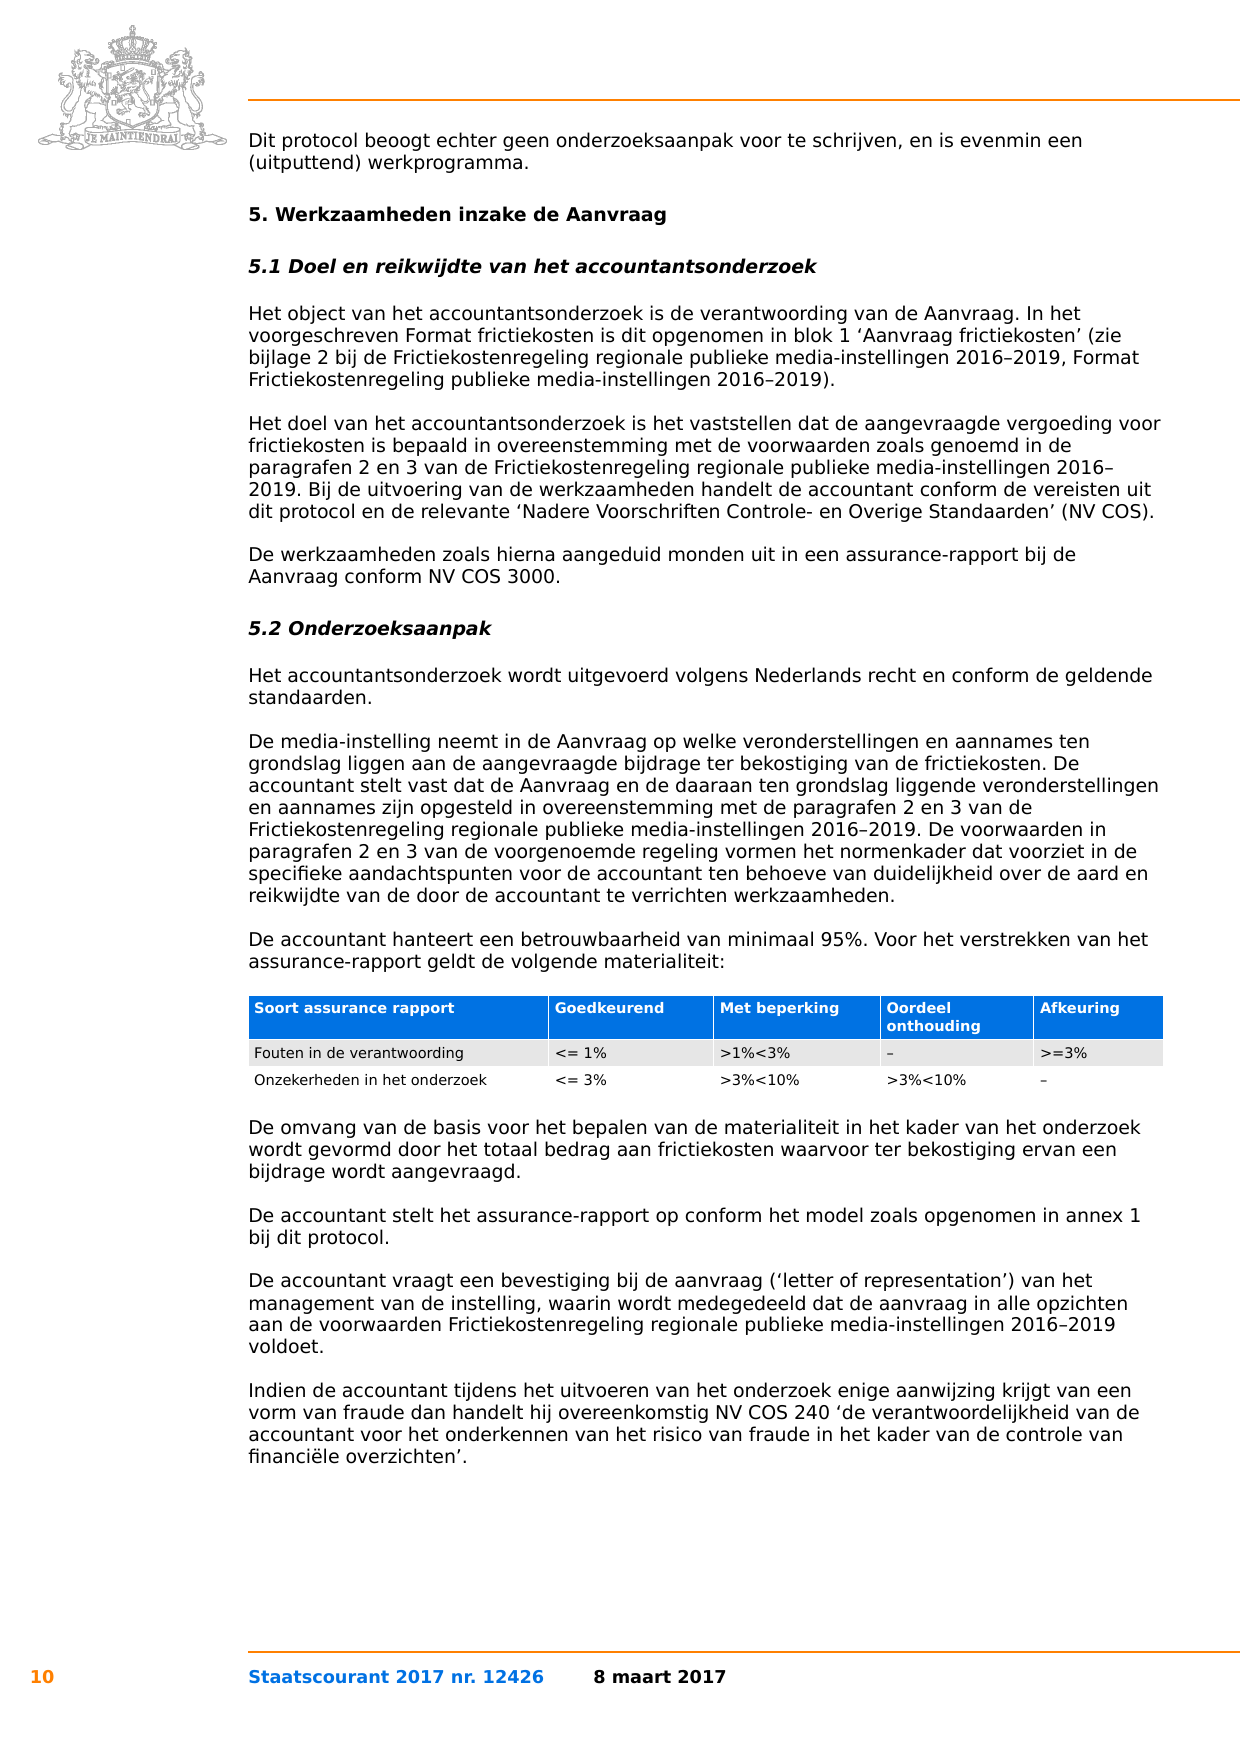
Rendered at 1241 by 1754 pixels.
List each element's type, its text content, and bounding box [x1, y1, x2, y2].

text Het object van het accountantsonderzoek is de verantwoording van de Aanvraag. In het voorgeschreven Format frictiekosten is dit opgenomen in blok 1 ‘Aanvraag frictiekosten’ (zie bijlage 2 bij de Frictiekostenregeling regionale publieke media-instellingen 2016–2019, Format Frictiekostenregeling publieke media-instellingen 2016–2019). [248, 303, 1163, 391]
table_cell >1%<3% [714, 1040, 880, 1066]
picture [38, 25, 227, 150]
table_header Oordeel onthouding [881, 996, 1033, 1039]
table_cell >=3% [1034, 1040, 1163, 1066]
table_header Afkeuring [1034, 996, 1163, 1039]
text Indien de accountant tijdens het uitvoeren van het onderzoek enige aanwijzing krijgt van een vorm van fraude dan handelt hij overeenkomstig NV COS 240 ‘de verantwoordelijkheid van de accountant voor het onderkennen van het risico van fraude in het kader van de controle van financiële overzichten’. [248, 1380, 1163, 1468]
table_cell >3%<10% [881, 1068, 1033, 1094]
text De werkzaamheden zoals hierna aangeduid monden uit in een assurance-rapport bij de Aanvraag conform NV COS 3000. [248, 544, 1163, 588]
table_cell – [1034, 1068, 1163, 1094]
table_cell <= 3% [549, 1068, 713, 1094]
text De accountant vraagt een bevestiging bij de aanvraag (‘letter of representation’) van het management van de instelling, waarin wordt medegedeeld dat de aanvraag in alle opzichten aan de voorwaarden Frictiekostenregeling regionale publieke media-instellingen 2016–2019 voldoet. [248, 1270, 1163, 1358]
table_header Goedkeurend [549, 996, 713, 1039]
subtitle 5.2 Onderzoeksaanpak [248, 618, 1163, 640]
text De omvang van de basis voor het bepalen van de materialiteit in het kader van het onderzoek wordt gevormd door het totaal bedrag aan frictiekosten waarvoor ter bekostiging ervan een bijdrage wordt aangevraagd. [248, 1117, 1163, 1183]
table_cell – [881, 1040, 1033, 1066]
text De accountant hanteert een betrouwbaarheid van minimaal 95%. Voor het verstrekken van het assurance-rapport geldt de volgende materialiteit: [248, 929, 1163, 973]
subtitle 5. Werkzaamheden inzake de Aanvraag [248, 204, 1163, 226]
text Het accountantsonderzoek wordt uitgevoerd volgens Nederlands recht en conform de geldende standaarden. [248, 665, 1163, 709]
subtitle 5.1 Doel en reikwijdte van het accountantsonderzoek [248, 256, 1163, 278]
text Dit protocol beoogt echter geen onderzoeksaanpak voor te schrijven, en is evenmin een (uitputtend) werkprogramma. [248, 130, 1163, 174]
table_cell Fouten in de verantwoording [249, 1040, 548, 1066]
table_cell <= 1% [549, 1040, 713, 1066]
text Het doel van het accountantsonderzoek is het vaststellen dat de aangevraagde vergoeding voor frictiekosten is bepaald in overeenstemming met de voorwaarden zoals genoemd in de paragrafen 2 en 3 van de Frictiekostenregeling regionale publieke media-instellingen 2016–2019. Bij de uitvoering van de werkzaamheden handelt de accountant conform de vereisten uit dit protocol en de relevante ‘Nadere Voorschriften Controle- en Overige Standaarden’ (NV COS). [248, 413, 1163, 522]
table_header Met beperking [714, 996, 880, 1039]
text De media-instelling neemt in de Aanvraag op welke veronderstellingen en aannames ten grondslag liggen aan de aangevraagde bijdrage ter bekostiging van de frictiekosten. De accountant stelt vast dat de Aanvraag en de daaraan ten grondslag liggende veronderstellingen en aannames zijn opgesteld in overeenstemming met de paragrafen 2 en 3 van de Frictiekostenregeling regionale publieke media-instellingen 2016–2019. De voorwaarden in paragrafen 2 en 3 van de voorgenoemde regeling vormen het normenkader dat voorziet in de specifieke aandachtspunten voor de accountant ten behoeve van duidelijkheid over de aard en reikwijdte van de door de accountant te verrichten werkzaamheden. [248, 731, 1163, 907]
table_cell >3%<10% [714, 1068, 880, 1094]
table_cell Onzekerheden in het onderzoek [249, 1068, 548, 1094]
table_header Soort assurance rapport [249, 996, 548, 1039]
text De accountant stelt het assurance-rapport op conform het model zoals opgenomen in annex 1 bij dit protocol. [248, 1204, 1163, 1248]
